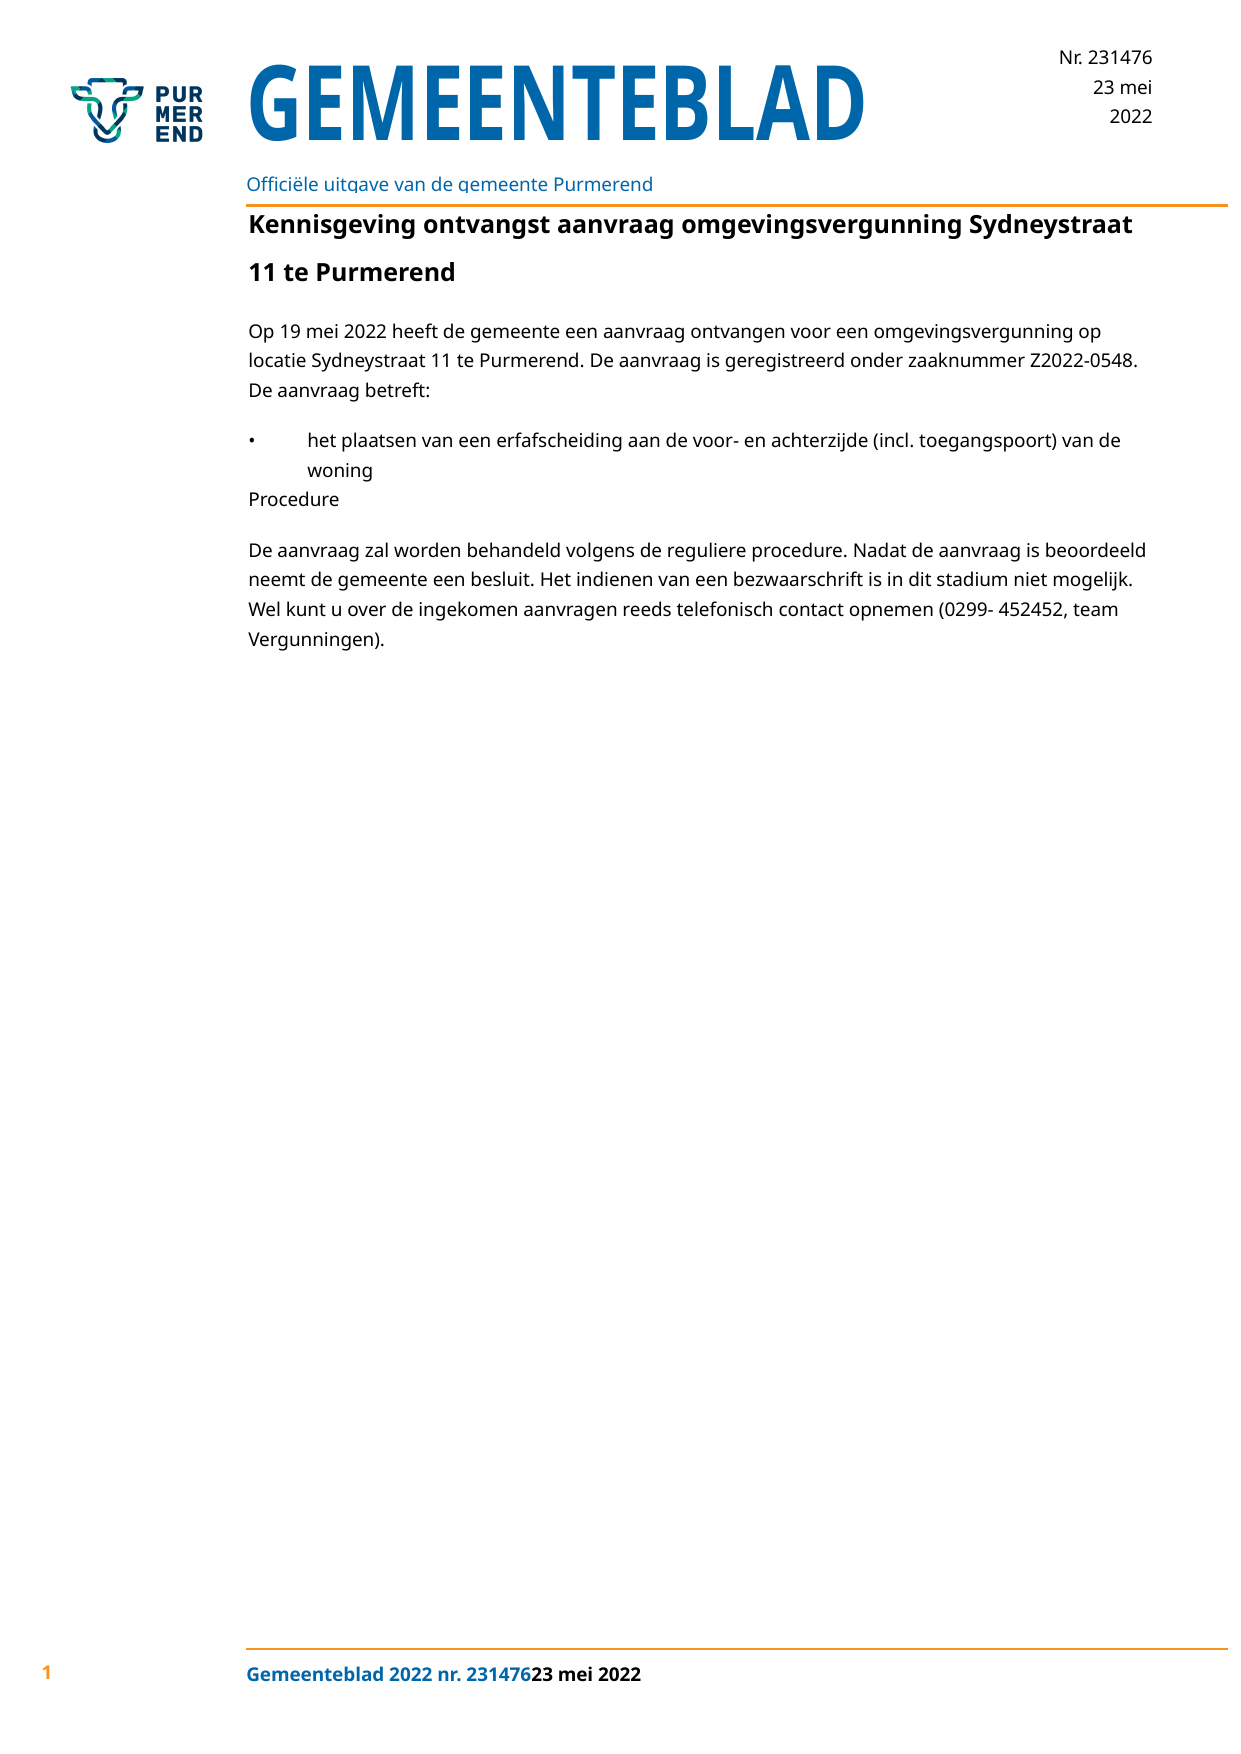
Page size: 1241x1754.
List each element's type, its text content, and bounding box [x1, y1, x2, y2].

picture [41, 47, 231, 172]
text De aanvraag zal worden behandeld volgens de reguliere procedure. Nadat de aanvraag is beoordeeld neemt de gemeente een besluit. Het indienen van een bezwaarschrift is in dit stadium niet mogelijk. Wel kunt u over de ingekomen aanvragen reeds telefonisch contact opnemen (0299- 452452, team Vergunningen). [248, 537, 1152, 652]
text Kennisgeving ontvangst aanvraag omgevingsvergunning Sydneystraat 11 te Purmerend [248, 207, 1152, 288]
text Procedure [248, 487, 1152, 512]
text Op 19 mei 2022 heeft de gemeente een aanvraag ontvangen voor een omgevingsvergunning op locatie Sydneystraat 11 te Purmerend. De aanvraag is geregistreerd onder zaaknummer Z2022-0548. De aanvraag betreft: [248, 318, 1152, 403]
list het plaatsen van een erfafscheiding aan de voor- en achterzijde (incl. toegangspoort) van de woning [248, 427, 1152, 483]
